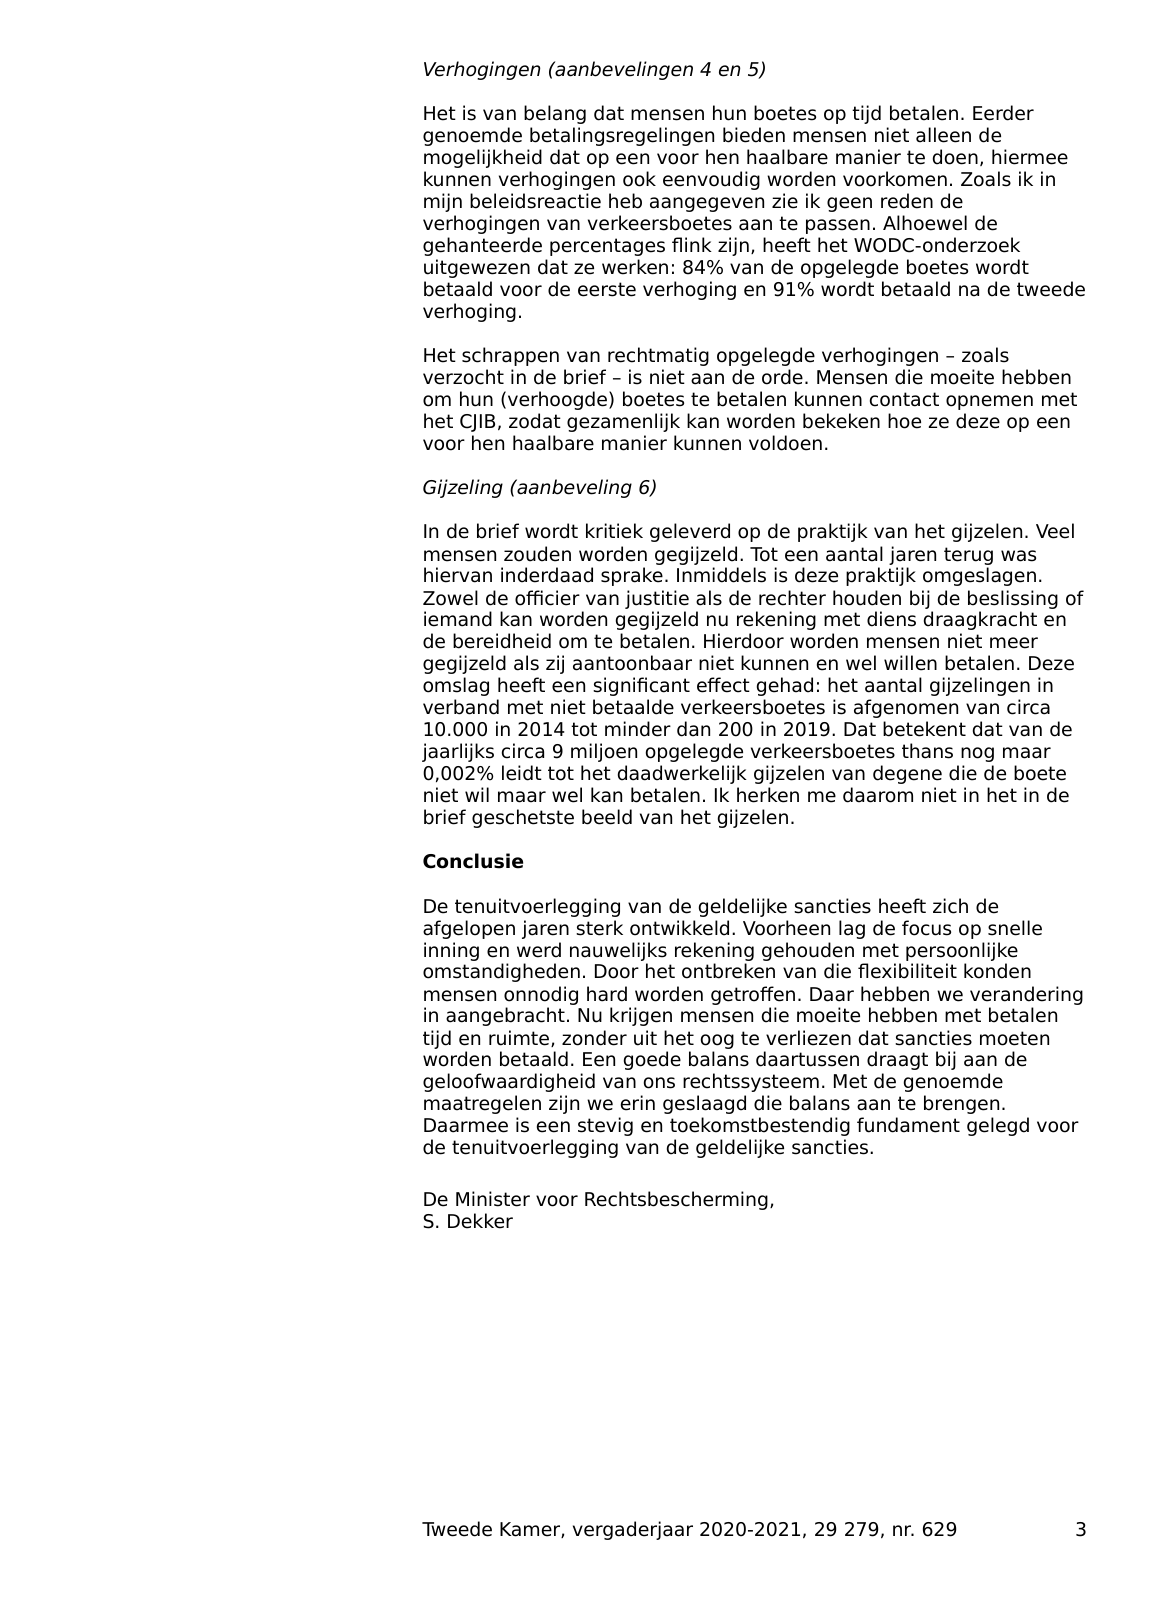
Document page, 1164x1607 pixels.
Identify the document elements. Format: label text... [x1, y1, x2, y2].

subtitle Verhogingen (aanbevelingen 4 en 5) [422, 59, 1087, 81]
subtitle Gijzeling (aanbeveling 6) [422, 477, 1087, 499]
subtitle Conclusie [422, 851, 1087, 873]
text In de brief wordt kritiek geleverd op de praktijk van het gijzelen. Veel mensen zouden worden gegijzeld. Tot een aantal jaren terug was hiervan inderdaad sprake. Inmiddels is deze praktijk omgeslagen. Zowel de officier van justitie als de rechter houden bij de beslissing of iemand kan worden gegijzeld nu rekening met diens draagkracht en de bereidheid om te betalen. Hierdoor worden mensen niet meer gegijzeld als zij aantoonbaar niet kunnen en wel willen betalen. Deze omslag heeft een significant effect gehad: het aantal gijzelingen in verband met niet betaalde verkeersboetes is afgenomen van circa 10.000 in 2014 tot minder dan 200 in 2019. Dat betekent dat van de jaarlijks circa 9 miljoen opgelegde verkeersboetes thans nog maar 0,002% leidt tot het daadwerkelijk gijzelen van degene die de boete niet wil maar wel kan betalen. Ik herken me daarom niet in het in de brief geschetste beeld van het gijzelen. [422, 521, 1087, 829]
text Het is van belang dat mensen hun boetes op tijd betalen. Eerder genoemde betalingsregelingen bieden mensen niet alleen de mogelijkheid dat op een voor hen haalbare manier te doen, hiermee kunnen verhogingen ook eenvoudig worden voorkomen. Zoals ik in mijn beleidsreactie heb aangegeven zie ik geen reden de verhogingen van verkeersboetes aan te passen. Alhoewel de gehanteerde percentages flink zijn, heeft het WODC-onderzoek uitgewezen dat ze werken: 84% van de opgelegde boetes wordt betaald voor de eerste verhoging en 91% wordt betaald na de tweede verhoging. [422, 103, 1087, 323]
text De tenuitvoerlegging van de geldelijke sancties heeft zich de afgelopen jaren sterk ontwikkeld. Voorheen lag de focus op snelle inning en werd nauwelijks rekening gehouden met persoonlijke omstandigheden. Door het ontbreken van die flexibiliteit konden mensen onnodig hard worden getroffen. Daar hebben we verandering in aangebracht. Nu krijgen mensen die moeite hebben met betalen tijd en ruimte, zonder uit het oog te verliezen dat sancties moeten worden betaald. Een goede balans daartussen draagt bij aan de geloofwaardigheid van ons rechtssysteem. Met de genoemde maatregelen zijn we erin geslaagd die balans aan te brengen. Daarmee is een stevig en toekomstbestendig fundament gelegd voor de tenuitvoerlegging van de geldelijke sancties. [422, 896, 1087, 1159]
text Het schrappen van rechtmatig opgelegde verhogingen – zoals verzocht in de brief – is niet aan de orde. Mensen die moeite hebben om hun (verhoogde) boetes te betalen kunnen contact opnemen met het CJIB, zodat gezamenlijk kan worden bekeken hoe ze deze op een voor hen haalbare manier kunnen voldoen. [422, 345, 1087, 455]
text De Minister voor Rechtsbescherming, S. Dekker [422, 1189, 1087, 1233]
